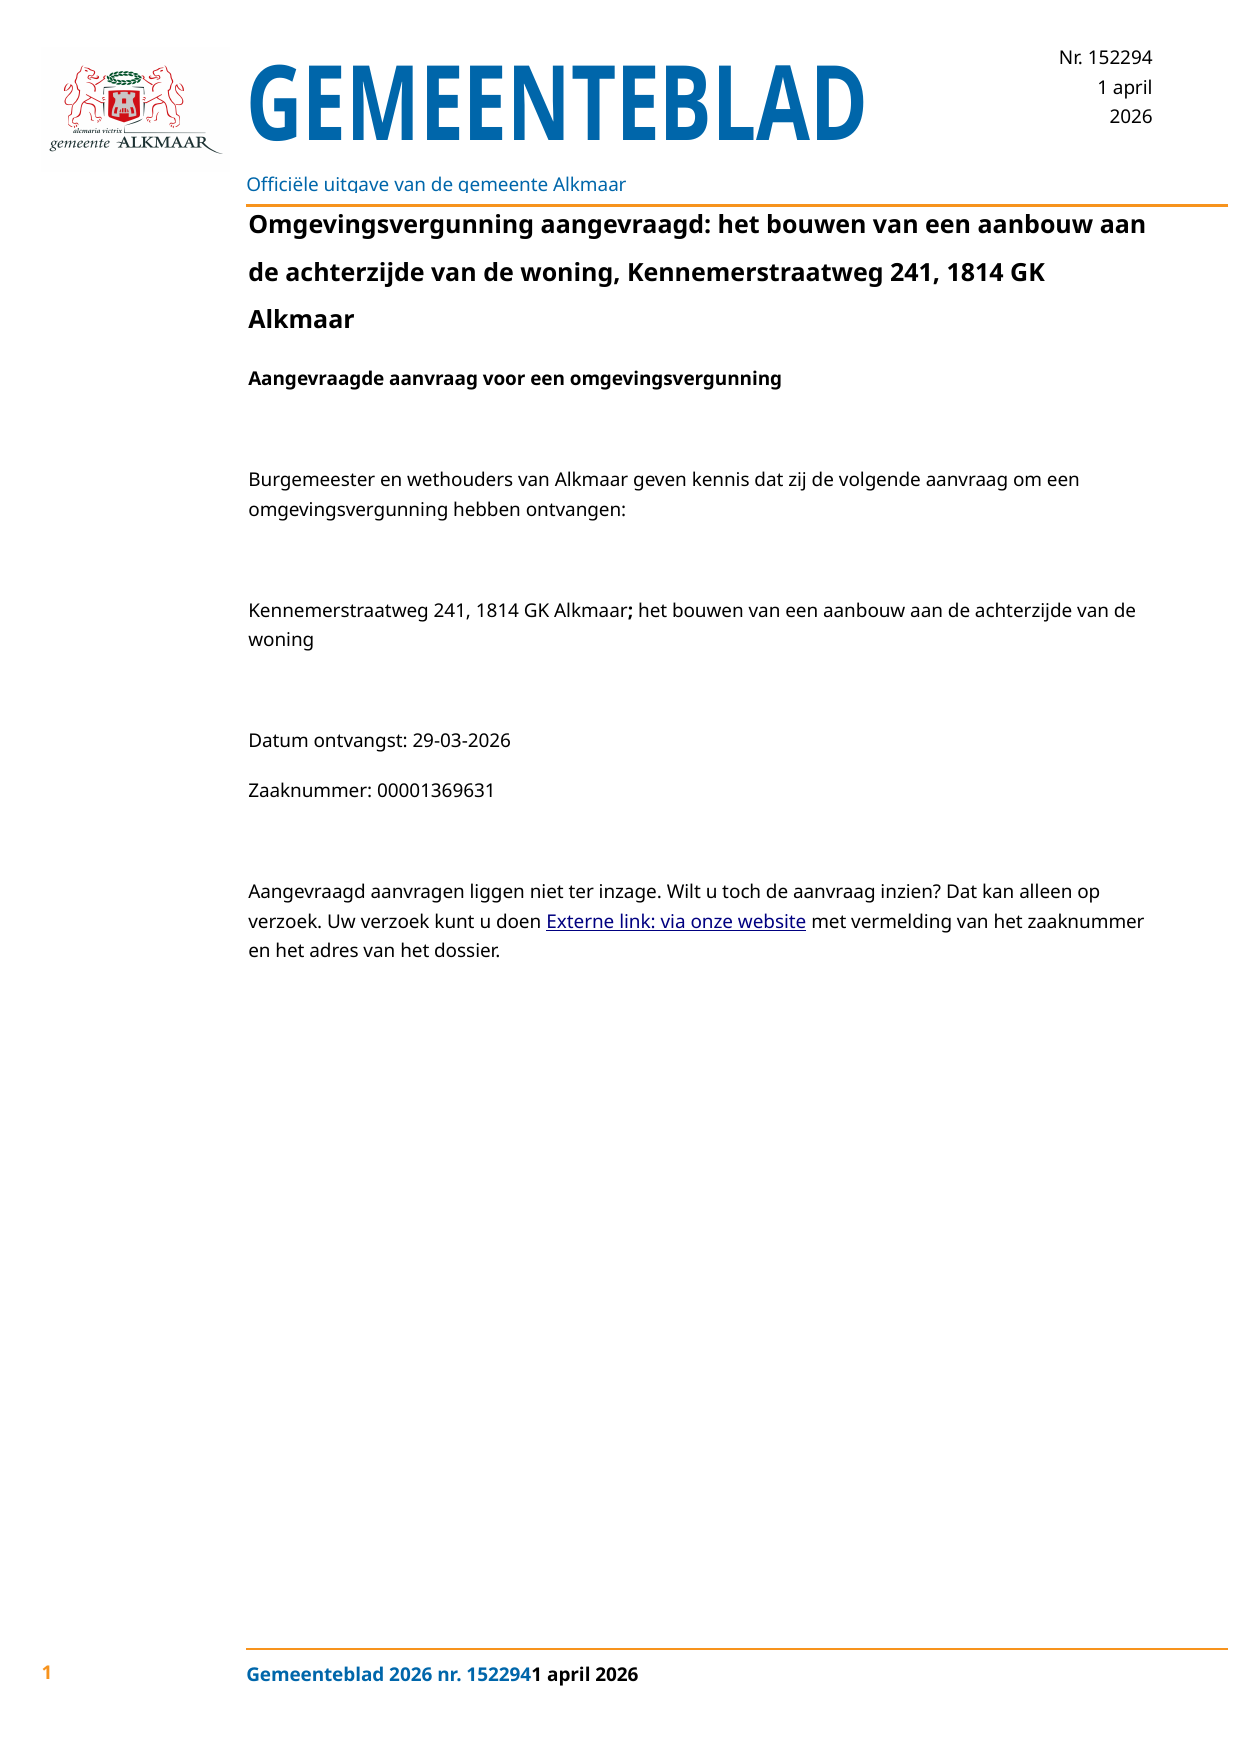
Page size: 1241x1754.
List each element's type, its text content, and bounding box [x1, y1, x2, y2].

text Aangevraagde aanvraag voor een omgevingsvergunning [248, 366, 1152, 391]
text Kennemerstraatweg 241, 1814 GK Alkmaar; het bouwen van een aanbouw aan de achterzijde van de woning [248, 597, 1152, 652]
text Burgemeester en wethouders van Alkmaar geven kennis dat zij de volgende aanvraag om een omgevingsvergunning hebben ontvangen: [248, 466, 1152, 522]
text Aangevraagd aanvragen liggen niet ter inzage. Wilt u toch de aanvraag inzien? Dat kan alleen op verzoek. Uw verzoek kunt u doen Externe link: via onze website met vermelding van het zaaknummer en het adres van het dossier. [248, 878, 1152, 963]
text Omgevingsvergunning aangevraagd: het bouwen van een aanbouw aan de achterzijde van de woning, Kennemerstraatweg 241, 1814 GK Alkmaar [248, 207, 1152, 336]
picture [41, 47, 231, 172]
text Datum ontvangst: 29-03-2026 [248, 727, 1152, 753]
text Zaaknummer: 00001369631 [248, 778, 1152, 803]
